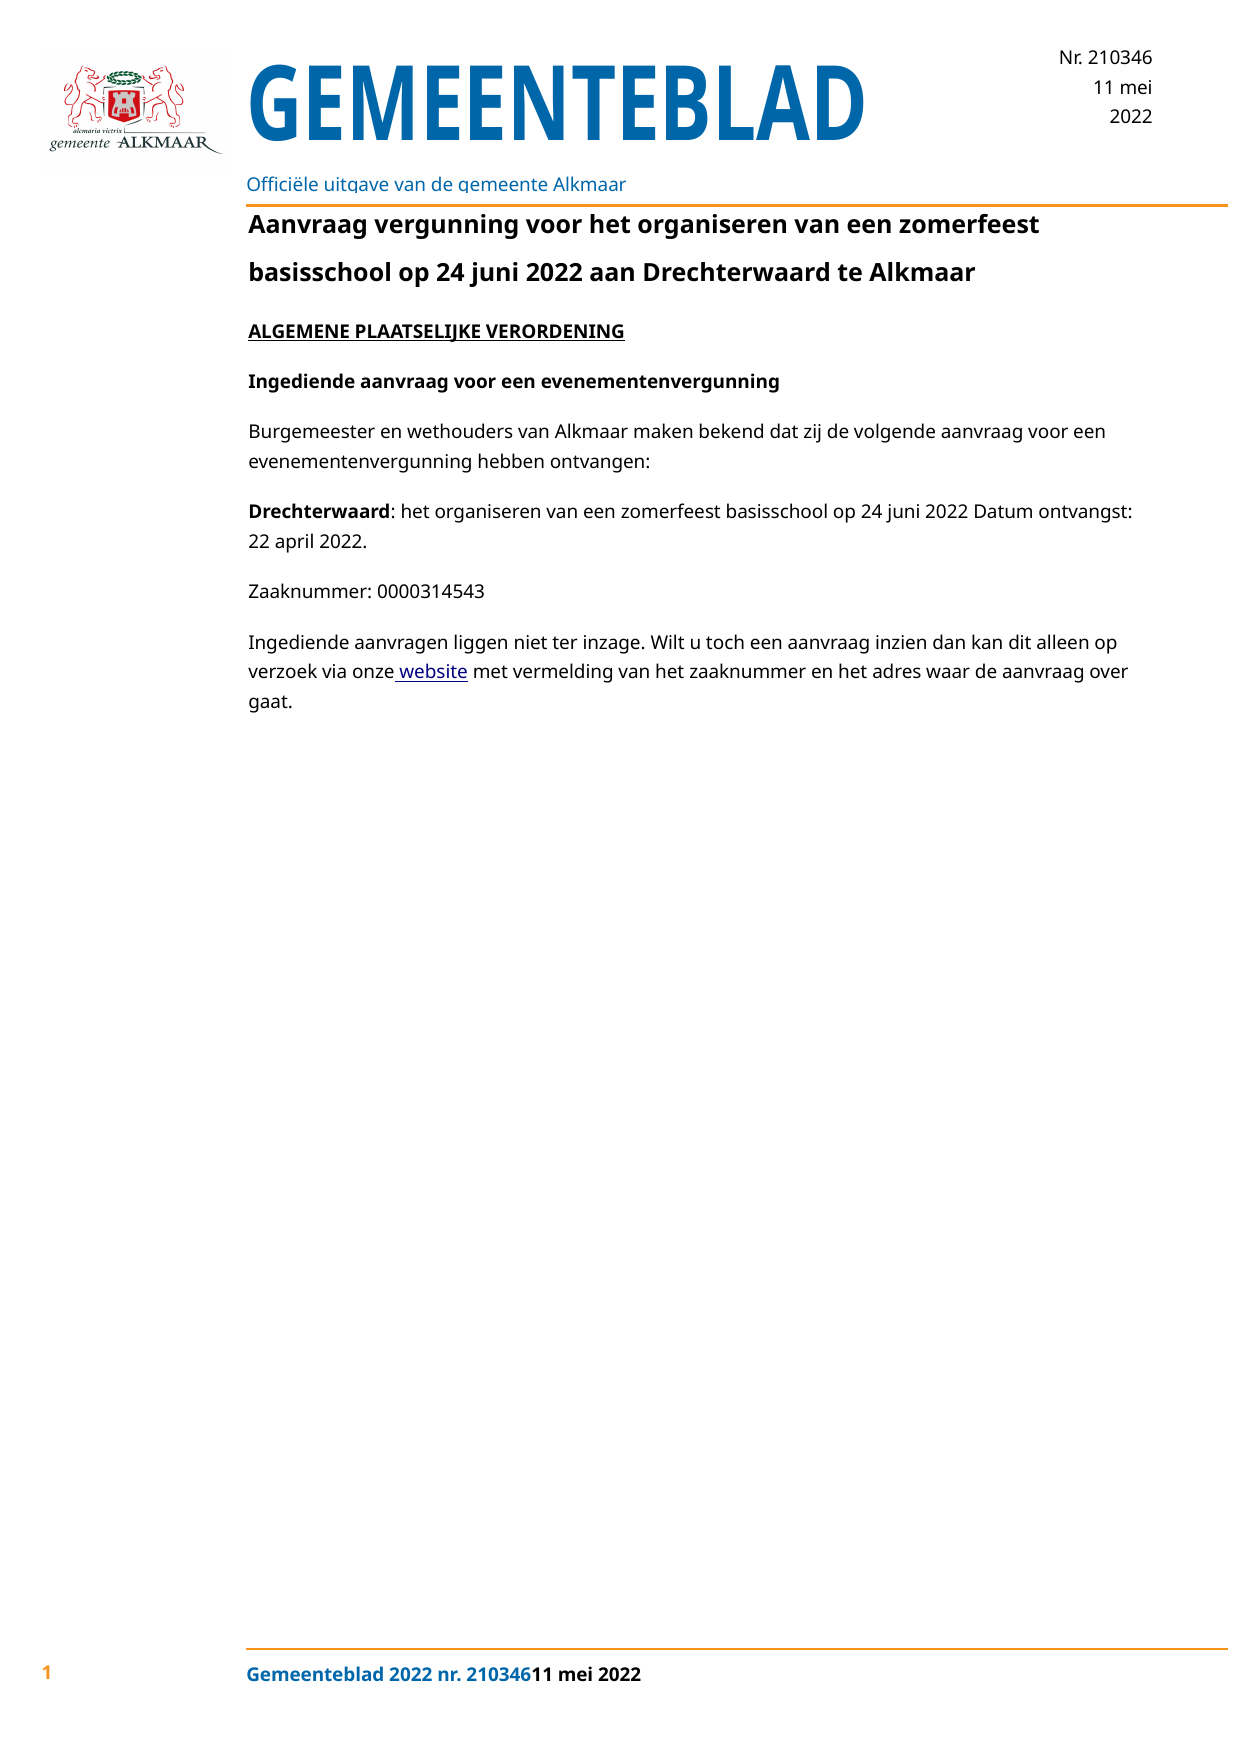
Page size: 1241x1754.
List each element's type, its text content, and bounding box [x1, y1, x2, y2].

text Aanvraag vergunning voor het organiseren van een zomerfeest basisschool op 24 juni 2022 aan Drechterwaard te Alkmaar [248, 207, 1152, 288]
text ALGEMENE PLAATSELIJKE VERORDENING [248, 318, 1152, 344]
text Drechterwaard: het organiseren van een zomerfeest basisschool op 24 juni 2022 Datum ontvangst: 22 april 2022. [248, 499, 1152, 554]
picture [41, 47, 231, 172]
text Ingediende aanvragen liggen niet ter inzage. Wilt u toch een aanvraag inzien dan kan dit alleen op verzoek via onze website met vermelding van het zaaknummer en het adres waar de aanvraag over gaat. [248, 629, 1152, 714]
text Burgemeester en wethouders van Alkmaar maken bekend dat zij de volgende aanvraag voor een evenementenvergunning hebben ontvangen: [248, 419, 1152, 474]
text Ingediende aanvraag voor een evenementenvergunning [248, 368, 1152, 394]
text Zaaknummer: 0000314543 [248, 579, 1152, 604]
